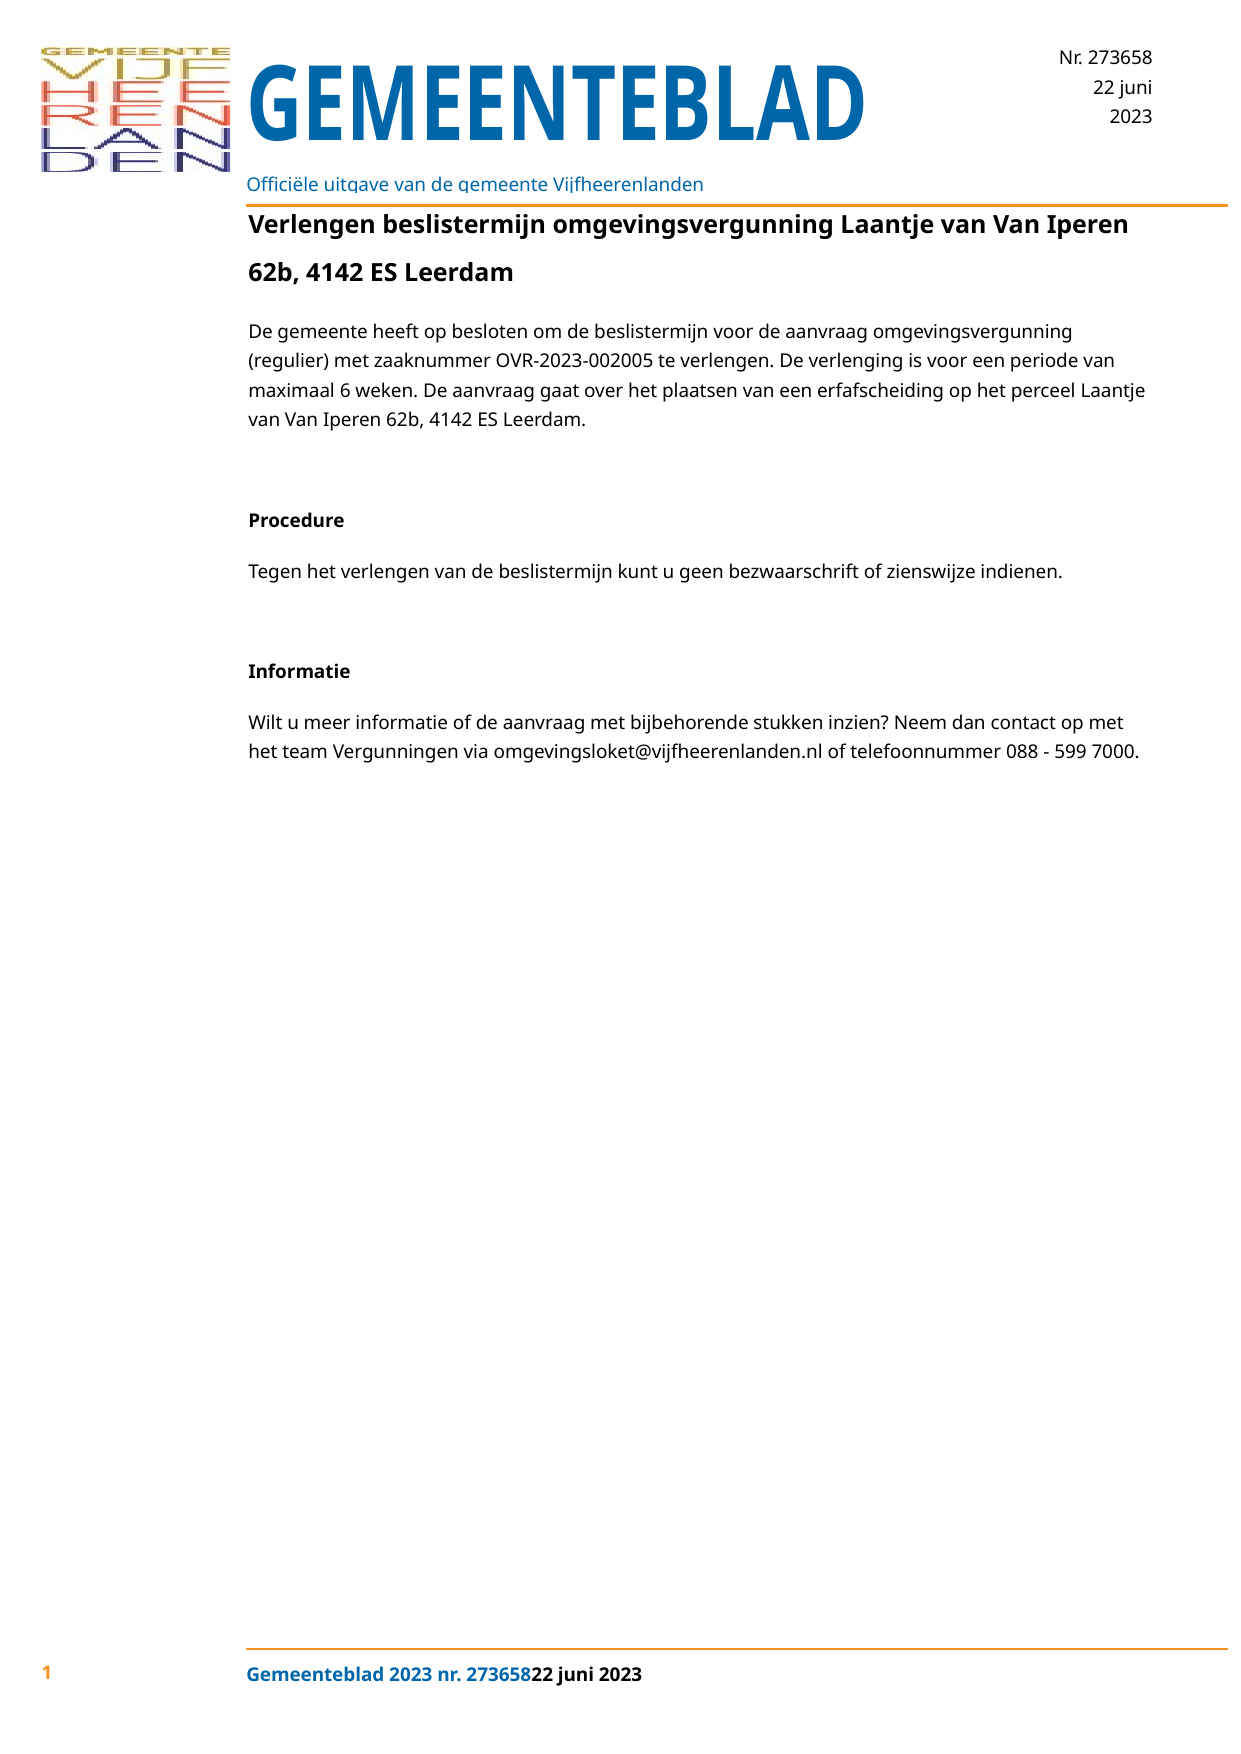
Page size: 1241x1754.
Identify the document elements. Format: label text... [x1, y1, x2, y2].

text De gemeente heeft op besloten om de beslistermijn voor de aanvraag omgevingsvergunning (regulier) met zaaknummer OVR-2023-002005 te verlengen. De verlenging is voor een periode van maximaal 6 weken. De aanvraag gaat over het plaatsen van een erfafscheiding op het perceel Laantje van Van Iperen 62b, 4142 ES Leerdam. [248, 318, 1152, 432]
text Wilt u meer informatie of de aanvraag met bijbehorende stukken inzien? Neem dan contact op met het team Vergunningen via omgevingsloket@vijfheerenlanden.nl of telefoonnummer 088 - 599 7000. [248, 709, 1152, 764]
text Informatie [248, 659, 1152, 684]
text Tegen het verlengen van de beslistermijn kunt u geen bezwaarschrift of zienswijze indienen. [248, 558, 1152, 584]
picture [41, 47, 231, 172]
text Verlengen beslistermijn omgevingsvergunning Laantje van Van Iperen 62b, 4142 ES Leerdam [248, 207, 1152, 288]
text Procedure [248, 507, 1152, 533]
